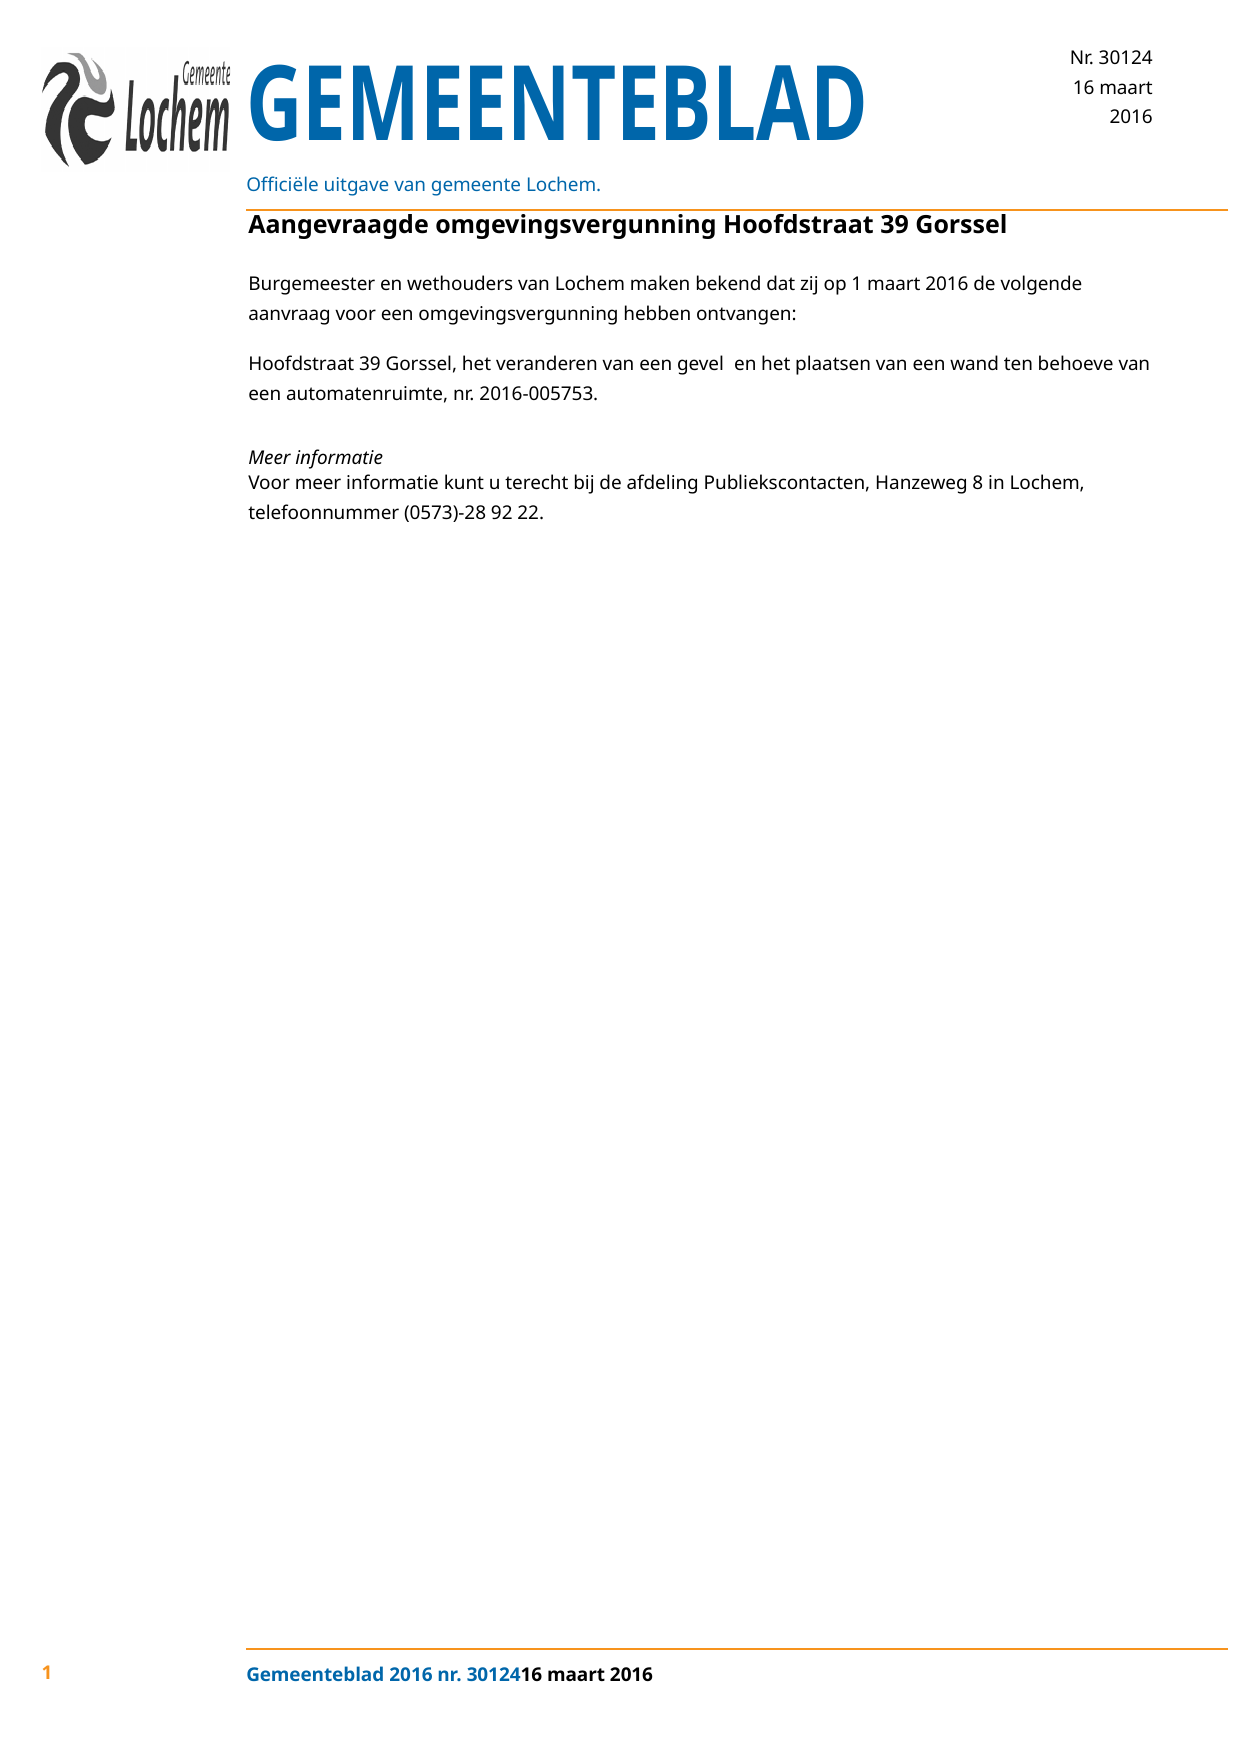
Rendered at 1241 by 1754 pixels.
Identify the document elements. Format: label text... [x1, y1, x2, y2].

picture [41, 47, 231, 172]
text Hoofdstraat 39 Gorssel, het veranderen van een gevel en het plaatsen van een wand ten behoeve van een automatenruimte, nr. 2016-005753. [248, 350, 1152, 406]
text Aangevraagde omgevingsvergunning Hoofdstraat 39 Gorssel [248, 211, 1152, 241]
text Meer informatie [248, 444, 1152, 469]
text Burgemeester en wethouders van Lochem maken bekend dat zij op 1 maart 2016 de volgende aanvraag voor een omgevingsvergunning hebben ontvangen: [248, 270, 1152, 326]
text Voor meer informatie kunt u terecht bij de afdeling Publiekscontacten, Hanzeweg 8 in Lochem, telefoonnummer (0573)-28 92 22. [248, 469, 1152, 525]
